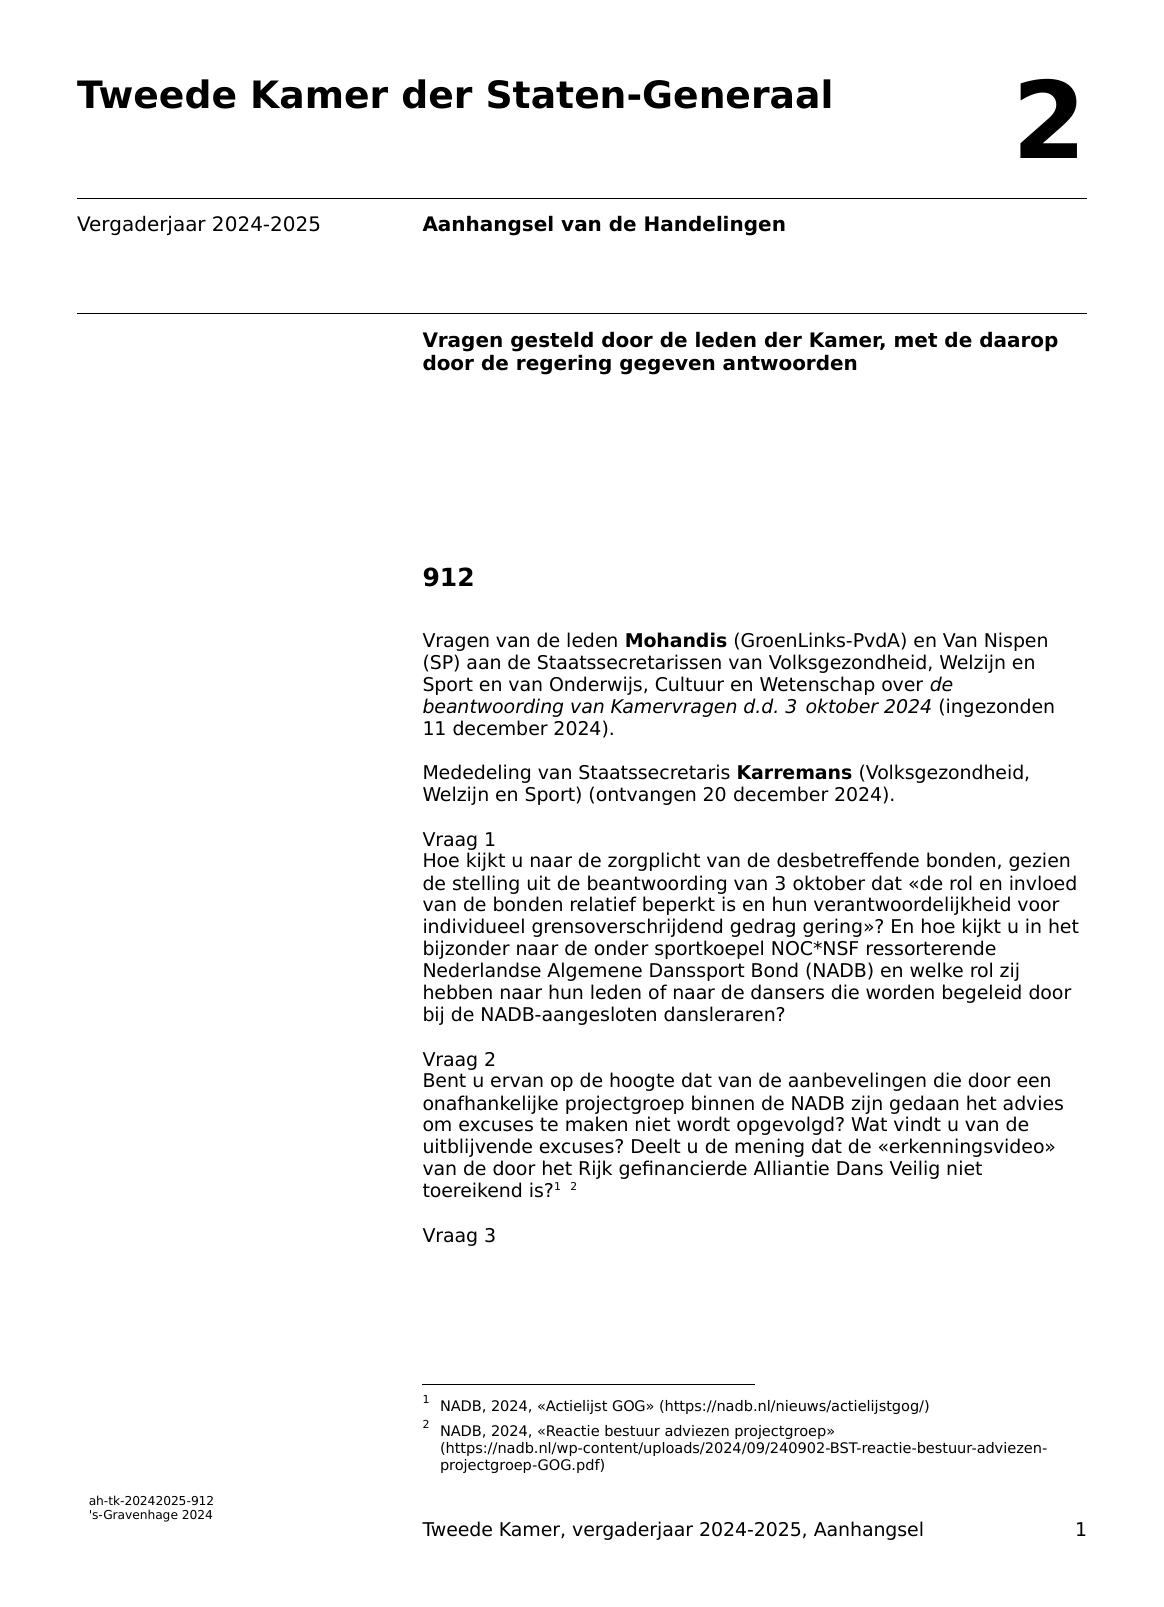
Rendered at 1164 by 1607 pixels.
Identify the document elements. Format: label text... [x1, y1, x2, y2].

table_header 2 [886, 59, 1087, 198]
table_cell [77, 314, 422, 375]
text Vraag 1 [422, 828, 1087, 850]
text Hoe kijkt u naar de zorgplicht van de desbetreffende bonden, gezien de stelling uit de beantwoording van 3 oktober dat «de rol en invloed van de bonden relatief beperkt is en hun verantwoordelijkheid voor individueel grensoverschrijdend gedrag gering»? En hoe kijkt u in het bijzonder naar de onder sportkoepel NOC*NSF ressorterende Nederlandse Algemene Danssport Bond (NADB) en welke rol zij hebben naar hun leden of naar de dansers die worden begeleid door bij de NADB-aangesloten dansleraren? [422, 850, 1087, 1026]
table_cell Vragen gesteld door de leden der Kamer, met de daarop door de regering gegeven antwoorden [422, 314, 1087, 375]
text 's-Gravenhage 2024 [88, 1508, 323, 1522]
text NADB, 2024, «Actielijst GOG» (https://nadb.nl/nieuws/actielijstgog/) [422, 1393, 1087, 1416]
text Vraag 3 [422, 1224, 1087, 1246]
text Bent u ervan op de hoogte dat van de aanbevelingen die door een onafhankelijke projectgroep binnen de NADB zijn gedaan het advies om excuses te maken niet wordt opgevolgd? Wat vindt u van de uitblijvende excuses? Deelt u de mening dat de «erkenningsvideo» van de door het Rijk gefinancierde Alliantie Dans Veilig niet toereikend is? [422, 1070, 1087, 1202]
text 912 [422, 563, 1087, 592]
text Vraag 2 [422, 1048, 1087, 1070]
table_header Tweede Kamer der Staten-Generaal [77, 59, 886, 198]
text Vragen van de leden Mohandis (GroenLinks-PvdA) en Van Nispen (SP) aan de Staatssecretarissen van Volksgezondheid, Welzijn en Sport en van Onderwijs, Cultuur en Wetenschap over de beantwoording van Kamervragen d.d. 3 oktober 2024 (ingezonden 11 december 2024). [422, 630, 1087, 740]
text Mededeling van Staatssecretaris Karremans (Volksgezondheid, Welzijn en Sport) (ontvangen 20 december 2024). [422, 762, 1087, 806]
text NADB, 2024, «Reactie bestuur adviezen projectgroep» (https://nadb.nl/wp-content/uploads/2024/09/240902-BST-reactie-bestuur-adviezen-projectgroep-GOG.pdf) [422, 1418, 1087, 1474]
table_cell Aanhangsel van de Handelingen [422, 199, 1087, 313]
table_cell Vergaderjaar 2024-2025 [77, 199, 422, 313]
text ah-tk-20242025-912 [88, 1494, 323, 1508]
